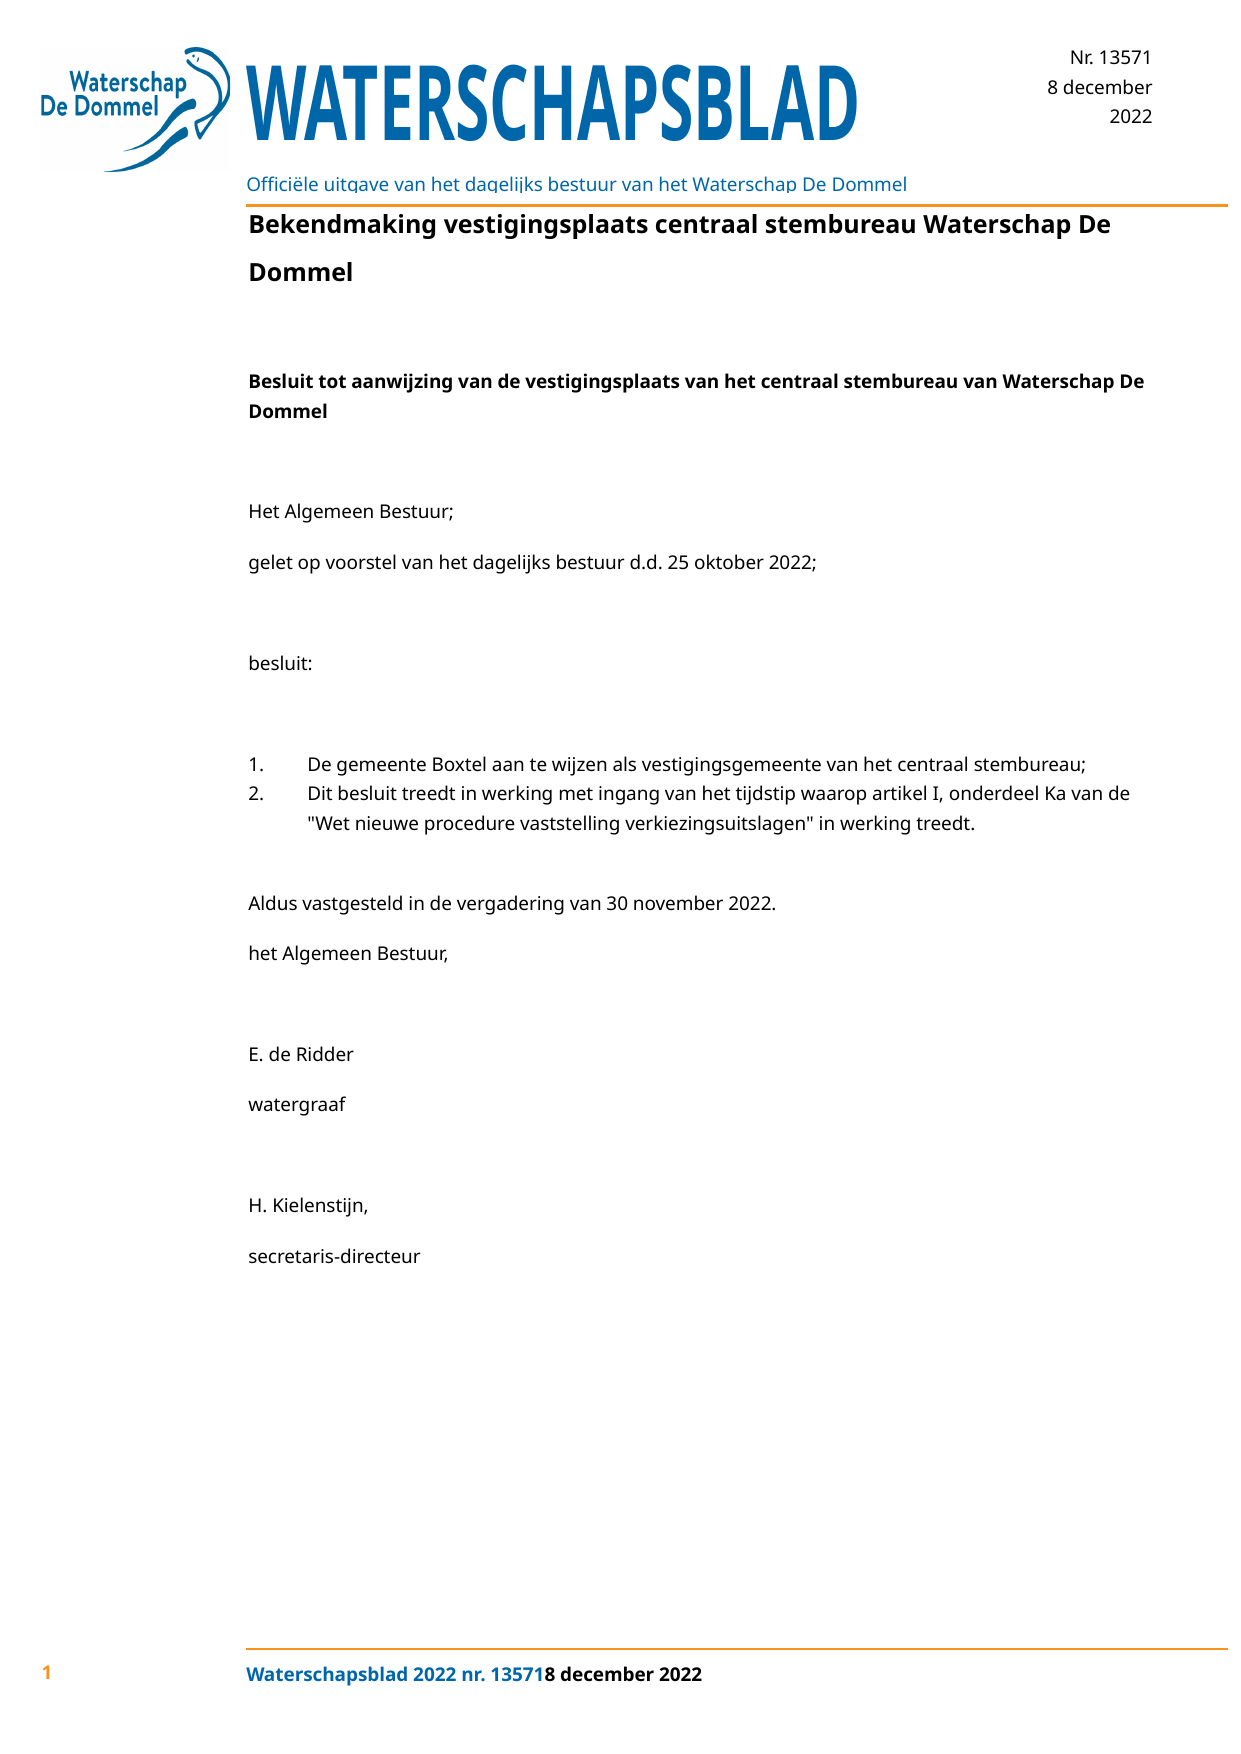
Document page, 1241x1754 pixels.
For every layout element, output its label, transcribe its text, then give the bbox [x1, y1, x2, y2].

text het Algemeen Bestuur, [248, 940, 1152, 966]
picture [45, 99, 51, 111]
text watergraaf [248, 1092, 1152, 1117]
text besluit: [248, 650, 1152, 676]
text Bekendmaking vestigingsplaats centraal stembureau Waterschap De Dommel [248, 207, 1152, 288]
text E. de Ridder [248, 1041, 1152, 1067]
picture [204, 47, 231, 76]
text Het Algemeen Bestuur; [248, 499, 1152, 524]
text H. Kielenstijn, [248, 1192, 1152, 1218]
text gelet op voorstel van het dagelijks bestuur d.d. 25 oktober 2022; [248, 549, 1152, 575]
text secretaris-directeur [248, 1243, 1152, 1269]
text Aldus vastgesteld in de vergadering van 30 november 2022. [248, 890, 1152, 916]
text Besluit tot aanwijzing van de vestigingsplaats van het centraal stembureau van Waterschap De Dommel [248, 368, 1152, 424]
picture [41, 47, 231, 172]
list De gemeente Boxtel aan te wijzen als vestigingsgemeente van het centraal stembureau; [248, 751, 1152, 777]
list Dit besluit treedt in werking met ingang van het tijdstip waarop artikel I, onderdeel Ka van de "Wet nieuwe procedure vaststelling verkiezingsuitslagen" in werking treedt. [248, 780, 1152, 836]
picture [198, 118, 210, 131]
